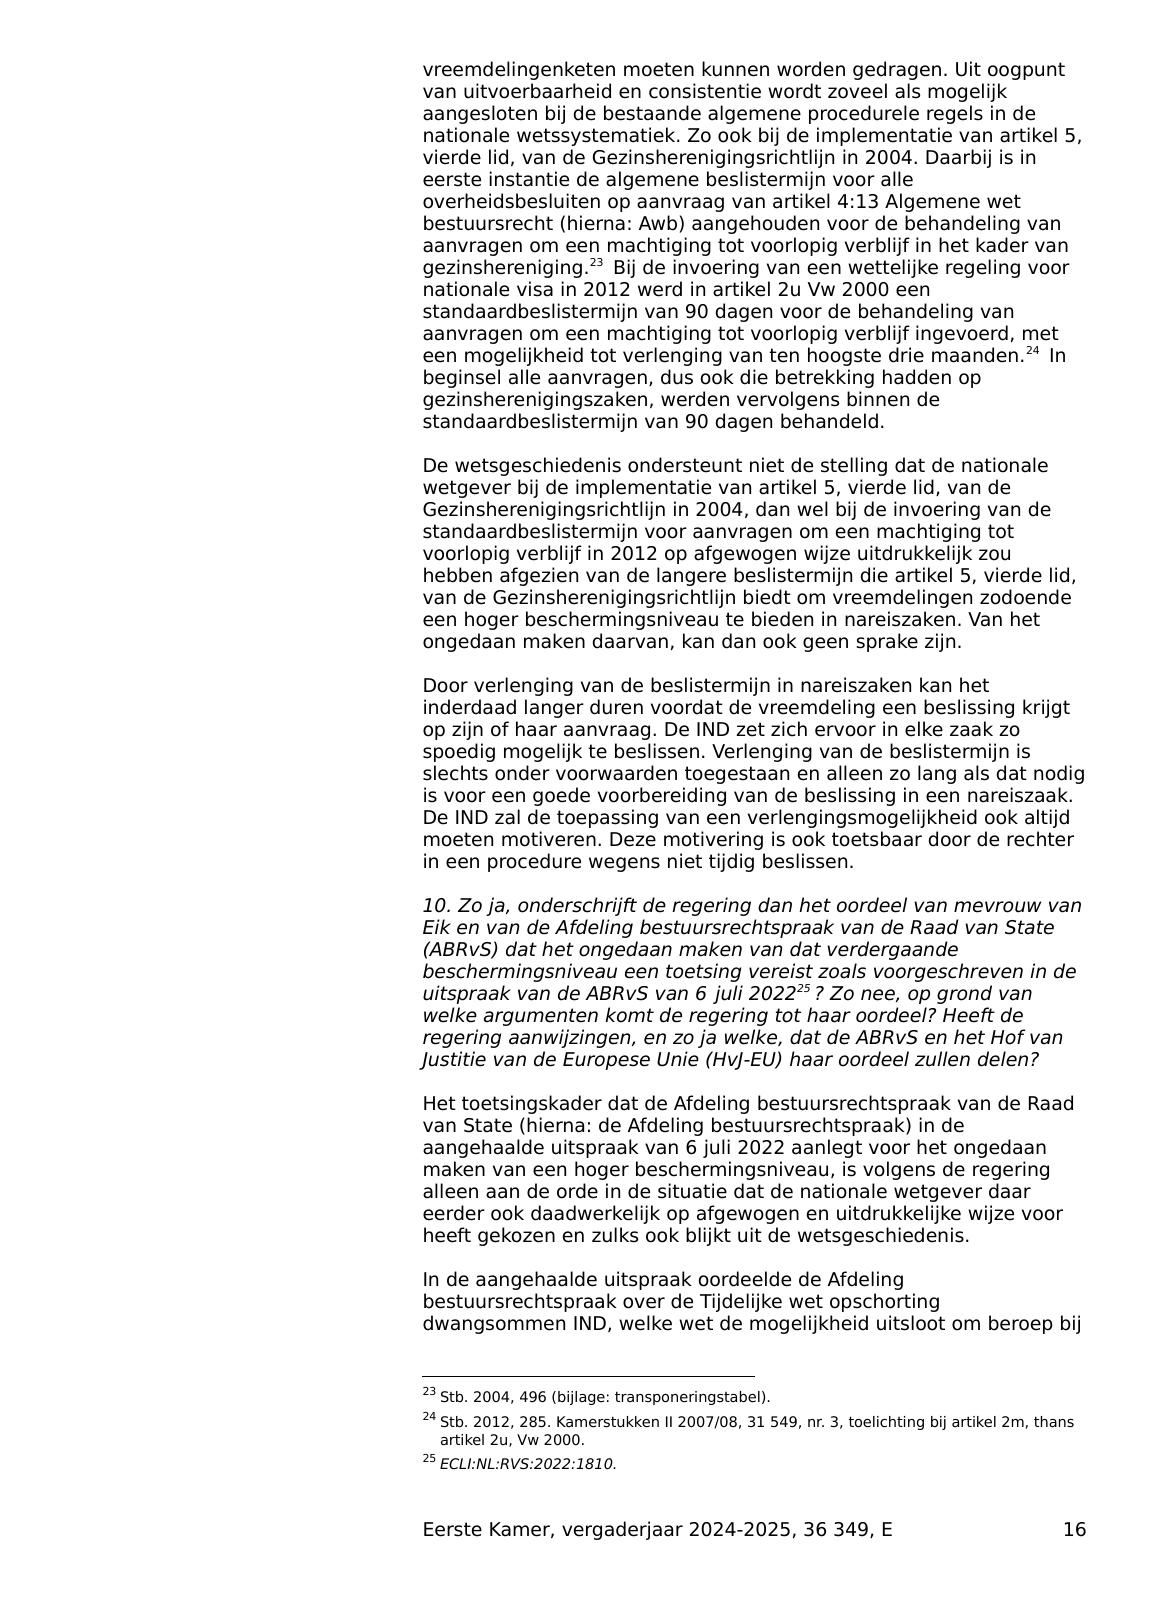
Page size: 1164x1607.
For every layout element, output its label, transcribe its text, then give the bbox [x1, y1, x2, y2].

text In de aangehaalde uitspraak oordeelde de Afdeling bestuursrechtspraak over de Tijdelijke wet opschorting dwangsommen IND, welke wet de mogelijkheid uitsloot om beroep bij [422, 1269, 1087, 1335]
text Het toetsingskader dat de Afdeling bestuursrechtspraak van de Raad van State (hierna: de Afdeling bestuursrechtspraak) in de aangehaalde uitspraak van 6 juli 2022 aanlegt voor het ongedaan maken van een hoger beschermingsniveau, is volgens de regering alleen aan de orde in de situatie dat de nationale wetgever daar eerder ook daadwerkelijk op afgewogen en uitdrukkelijke wijze voor heeft gekozen en zulks ook blijkt uit de wetsgeschiedenis. [422, 1093, 1087, 1247]
text Stb. 2004, 496 (bijlage: transponeringstabel). [422, 1385, 1087, 1407]
text ECLI:NL:RVS:2022:1810. [422, 1452, 1087, 1474]
text Stb. 2012, 285. Kamerstukken II 2007/08, 31 549, nr. 3, toelichting bij artikel 2m, thans artikel 2u, Vw 2000. [422, 1410, 1087, 1449]
text vreemdelingenketen moeten kunnen worden gedragen. Uit oogpunt van uitvoerbaarheid en consistentie wordt zoveel als mogelijk aangesloten bij de bestaande algemene procedurele regels in de nationale wetssystematiek. Zo ook bij de implementatie van artikel 5, vierde lid, van de Gezinsherenigingsrichtlijn in 2004. Daarbij is in eerste instantie de algemene beslistermijn voor alle overheidsbesluiten op aanvraag van artikel 4:13 Algemene wet bestuursrecht (hierna: Awb) aangehouden voor de behandeling van aanvragen om een machtiging tot voorlopig verblijf in het kader van gezinshereniging. Bij de invoering van een wettelijke regeling voor nationale visa in 2012 werd in artikel 2u Vw 2000 een standaardbeslistermijn van 90 dagen voor de behandeling van aanvragen om een machtiging tot voorlopig verblijf ingevoerd, met een mogelijkheid tot verlenging van ten hoogste drie maanden. In beginsel alle aanvragen, dus ook die betrekking hadden op gezinsherenigingszaken, werden vervolgens binnen de standaardbeslistermijn van 90 dagen behandeld. [422, 59, 1087, 433]
text De wetsgeschiedenis ondersteunt niet de stelling dat de nationale wetgever bij de implementatie van artikel 5, vierde lid, van de Gezinsherenigingsrichtlijn in 2004, dan wel bij de invoering van de standaardbeslistermijn voor aanvragen om een machtiging tot voorlopig verblijf in 2012 op afgewogen wijze uitdrukkelijk zou hebben afgezien van de langere beslistermijn die artikel 5, vierde lid, van de Gezinsherenigingsrichtlijn biedt om vreemdelingen zodoende een hoger beschermingsniveau te bieden in nareiszaken. Van het ongedaan maken daarvan, kan dan ook geen sprake zijn. [422, 455, 1087, 653]
text Door verlenging van de beslistermijn in nareiszaken kan het inderdaad langer duren voordat de vreemdeling een beslissing krijgt op zijn of haar aanvraag. De IND zet zich ervoor in elke zaak zo spoedig mogelijk te beslissen. Verlenging van de beslistermijn is slechts onder voorwaarden toegestaan en alleen zo lang als dat nodig is voor een goede voorbereiding van de beslissing in een nareiszaak. De IND zal de toepassing van een verlengingsmogelijkheid ook altijd moeten motiveren. Deze motivering is ook toetsbaar door de rechter in een procedure wegens niet tijdig beslissen. [422, 675, 1087, 873]
text 10. Zo ja, onderschrijft de regering dan het oordeel van mevrouw van Eik en van de Afdeling bestuursrechtspraak van de Raad van State (ABRvS) dat het ongedaan maken van dat verdergaande beschermingsniveau een toetsing vereist zoals voorgeschreven in de uitspraak van de ABRvS van 6 juli 2022? Zo nee, op grond van welke argumenten komt de regering tot haar oordeel? Heeft de regering aanwijzingen, en zo ja welke, dat de ABRvS en het Hof van Justitie van de Europese Unie (HvJ-EU) haar oordeel zullen delen? [422, 895, 1087, 1071]
